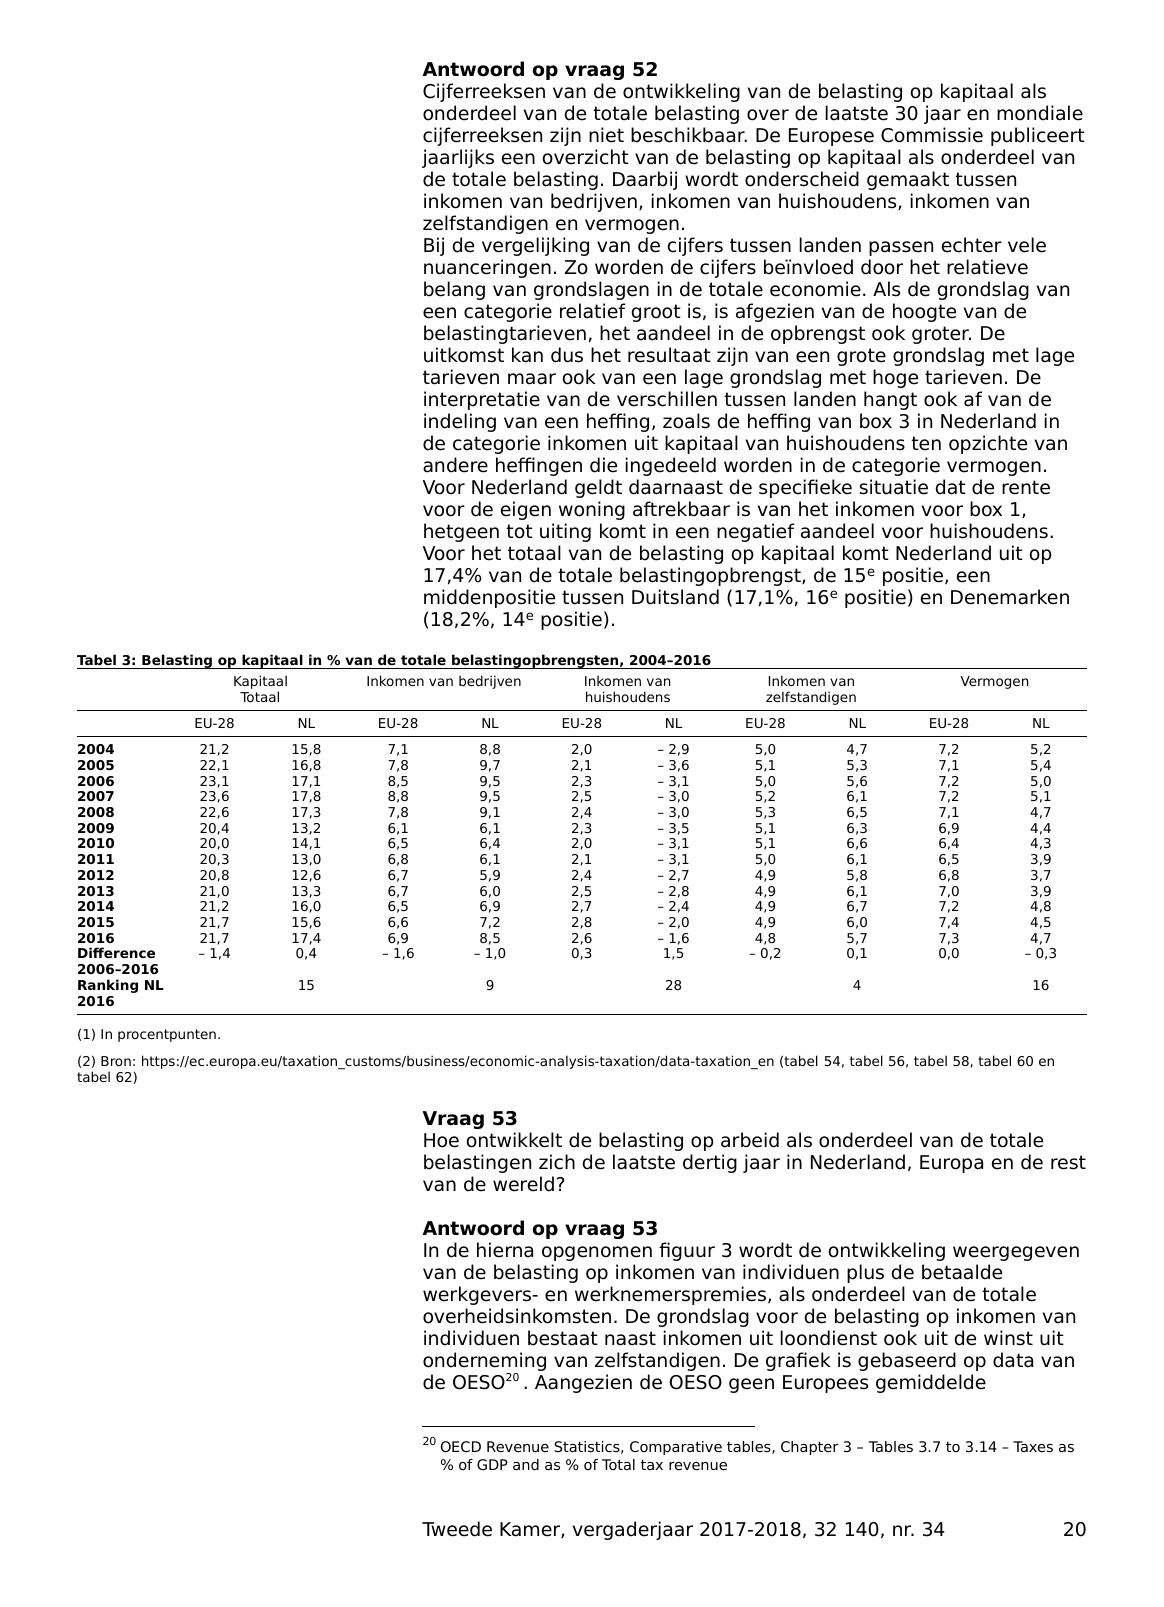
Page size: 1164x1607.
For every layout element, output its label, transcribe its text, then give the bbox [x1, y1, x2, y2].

table_cell – 1,4 [169, 946, 260, 978]
table_cell – 0,2 [719, 946, 811, 978]
table_cell – 2,7 [628, 868, 719, 883]
table_cell 7,2 [903, 899, 995, 915]
table_cell 6,1 [352, 821, 444, 836]
table_cell Vermogen [903, 669, 1087, 710]
table_cell 6,6 [811, 836, 903, 852]
table_cell 7,0 [903, 884, 995, 899]
table_cell 5,1 [719, 836, 811, 852]
text Antwoord op vraag 52 [422, 59, 1087, 81]
table_cell 2004 [77, 737, 168, 758]
table_cell 4,7 [811, 737, 903, 758]
table_cell 6,9 [352, 931, 444, 946]
table_cell 2010 [77, 836, 168, 852]
table_cell EU-28 [352, 711, 444, 736]
table_cell 13,3 [260, 884, 352, 899]
table_cell 7,2 [903, 789, 995, 805]
table_cell 8,8 [352, 789, 444, 805]
table_cell – 1,6 [352, 946, 444, 978]
table_cell 4,8 [995, 899, 1087, 915]
table_cell NL [444, 711, 536, 736]
table_cell 2,1 [536, 852, 627, 868]
text Hoe ontwikkelt de belasting op arbeid als onderdeel van de totale belastingen zich de laatste dertig jaar in Nederland, Europa en de rest van de wereld? [422, 1130, 1087, 1196]
table_cell Ranking NL 2016 [77, 978, 168, 1014]
table_cell 2007 [77, 789, 168, 805]
table_cell 5,0 [719, 737, 811, 758]
table_cell 5,0 [995, 773, 1087, 789]
table_cell 6,1 [811, 789, 903, 805]
table_cell (1) In procentpunten. (2) Bron: https://ec.europa.eu/taxation_customs/business/economic-analysis-taxation/data-taxation_en (tabel 54, tabel 56, tabel 58, tabel 60 en tabel 62) [77, 1015, 1087, 1086]
table_cell 0,3 [536, 946, 627, 978]
table_cell Difference 2006–2016 [77, 946, 168, 978]
table_cell 1,5 [628, 946, 719, 978]
table_cell 2,0 [536, 836, 627, 852]
table_cell 6,5 [352, 836, 444, 852]
table_cell 0,0 [903, 946, 995, 978]
table_cell 7,4 [903, 915, 995, 931]
table_cell NL [811, 711, 903, 736]
table_cell 7,3 [903, 931, 995, 946]
table_cell 21,7 [169, 931, 260, 946]
table_cell 5,7 [811, 931, 903, 946]
table_cell 6,7 [352, 884, 444, 899]
table_cell 17,1 [260, 773, 352, 789]
table_cell 6,1 [811, 852, 903, 868]
table_cell 7,2 [903, 737, 995, 758]
table_cell – 0,3 [995, 946, 1087, 978]
table_cell 2,1 [536, 758, 627, 773]
table_cell [903, 978, 995, 1014]
table_cell 17,3 [260, 805, 352, 821]
table_cell – 3,1 [628, 773, 719, 789]
table_cell – 2,0 [628, 915, 719, 931]
table_cell 15,8 [260, 737, 352, 758]
table_cell 9 [444, 978, 536, 1014]
table_cell 21,0 [169, 884, 260, 899]
table_cell [536, 978, 627, 1014]
table_cell 5,4 [995, 758, 1087, 773]
table_cell 6,1 [811, 884, 903, 899]
table_cell – 1,0 [444, 946, 536, 978]
table_cell 6,0 [444, 884, 536, 899]
table_cell [169, 978, 260, 1014]
table_cell EU-28 [169, 711, 260, 736]
table_cell [77, 711, 168, 736]
table_cell – 2,9 [628, 737, 719, 758]
table_cell 9,1 [444, 805, 536, 821]
table_cell – 3,5 [628, 821, 719, 836]
table_cell 16,8 [260, 758, 352, 773]
table_cell 2005 [77, 758, 168, 773]
table_cell – 3,1 [628, 836, 719, 852]
table_cell 20,3 [169, 852, 260, 868]
table_cell – 3,0 [628, 805, 719, 821]
table_cell 4,9 [719, 915, 811, 931]
table_cell 20,8 [169, 868, 260, 883]
table_cell 6,4 [903, 836, 995, 852]
table_cell 2,3 [536, 821, 627, 836]
table_cell 22,6 [169, 805, 260, 821]
table_cell 8,8 [444, 737, 536, 758]
table_cell – 3,1 [628, 852, 719, 868]
table_cell – 3,6 [628, 758, 719, 773]
table_cell 6,0 [811, 915, 903, 931]
table_cell 6,6 [352, 915, 444, 931]
table_cell – 1,6 [628, 931, 719, 946]
table_cell 4,9 [719, 884, 811, 899]
table_cell 0,1 [811, 946, 903, 978]
text Vraag 53 [422, 1108, 1087, 1130]
table_cell 2009 [77, 821, 168, 836]
table_cell 23,1 [169, 773, 260, 789]
table_cell 16 [995, 978, 1087, 1014]
table_cell 0,4 [260, 946, 352, 978]
table_cell 2,8 [536, 915, 627, 931]
table_cell 6,5 [352, 899, 444, 915]
table_cell 6,1 [444, 852, 536, 868]
table_cell 5,2 [995, 737, 1087, 758]
table_cell 17,4 [260, 931, 352, 946]
table_cell 4,4 [995, 821, 1087, 836]
table_cell 2,0 [536, 737, 627, 758]
table_cell 15 [260, 978, 352, 1014]
table_cell 21,2 [169, 737, 260, 758]
table_cell 5,3 [719, 805, 811, 821]
table_cell 3,9 [995, 884, 1087, 899]
table_cell 7,1 [903, 758, 995, 773]
table_cell 7,2 [444, 915, 536, 931]
table_cell 8,5 [444, 931, 536, 946]
table_cell Kapitaal Totaal [169, 669, 352, 710]
table_cell Inkomen van bedrijven [352, 669, 536, 710]
table_cell 4,5 [995, 915, 1087, 931]
table_cell 5,8 [811, 868, 903, 883]
table_cell 20,0 [169, 836, 260, 852]
table_cell 5,0 [719, 852, 811, 868]
table_cell 4 [811, 978, 903, 1014]
table_cell 2,3 [536, 773, 627, 789]
table_cell EU-28 [903, 711, 995, 736]
table_cell – 3,0 [628, 789, 719, 805]
table_cell Inkomen van huishoudens [536, 669, 719, 710]
text OECD Revenue Statistics, Comparative tables, Chapter 3 – Tables 3.7 to 3.14 – Taxes as % of GDP and as % of Total tax revenue [422, 1435, 1087, 1474]
table_cell 4,3 [995, 836, 1087, 852]
table_cell 7,1 [903, 805, 995, 821]
table_cell 7,2 [903, 773, 995, 789]
table_cell 22,1 [169, 758, 260, 773]
table_cell [719, 978, 811, 1014]
table_cell 5,1 [719, 821, 811, 836]
table_cell 20,4 [169, 821, 260, 836]
table_cell 7,8 [352, 758, 444, 773]
table_cell 28 [628, 978, 719, 1014]
table_cell 21,2 [169, 899, 260, 915]
table_cell 2,5 [536, 884, 627, 899]
table_cell 17,8 [260, 789, 352, 805]
table_cell 2008 [77, 805, 168, 821]
table_cell 6,1 [444, 821, 536, 836]
table_cell 5,0 [719, 773, 811, 789]
table_header Tabel 3: Belasting op kapitaal in % van de totale belastingopbrengsten, 2004–2016 [77, 653, 1087, 668]
table_cell 16,0 [260, 899, 352, 915]
table_cell 8,5 [352, 773, 444, 789]
table_cell 6,8 [352, 852, 444, 868]
table_cell 2,6 [536, 931, 627, 946]
table_cell 4,9 [719, 899, 811, 915]
table_cell 15,6 [260, 915, 352, 931]
table_cell 2016 [77, 931, 168, 946]
table_cell 4,8 [719, 931, 811, 946]
table_cell 6,7 [352, 868, 444, 883]
table_cell 9,5 [444, 789, 536, 805]
table_cell – 2,4 [628, 899, 719, 915]
table_cell NL [260, 711, 352, 736]
table_cell 2006 [77, 773, 168, 789]
table_cell EU-28 [536, 711, 627, 736]
text Antwoord op vraag 53 [422, 1218, 1087, 1240]
table_cell 7,1 [352, 737, 444, 758]
table_cell [352, 978, 444, 1014]
table_cell 6,9 [903, 821, 995, 836]
table_cell 6,9 [444, 899, 536, 915]
table_cell 23,6 [169, 789, 260, 805]
text Cijferreeksen van de ontwikkeling van de belasting op kapitaal als onderdeel van de totale belasting over de laatste 30 jaar en mondiale cijferreeksen zijn niet beschikbaar. De Europese Commissie publiceert jaarlijks een overzicht van de belasting op kapitaal als onderdeel van de totale belasting. Daarbij wordt onderscheid gemaakt tussen inkomen van bedrijven, inkomen van huishoudens, inkomen van zelfstandigen en vermogen. [422, 81, 1087, 235]
table_cell 2013 [77, 884, 168, 899]
table_cell 6,5 [903, 852, 995, 868]
table_cell 5,1 [995, 789, 1087, 805]
table_cell 6,4 [444, 836, 536, 852]
table_cell NL [995, 711, 1087, 736]
table_cell 13,0 [260, 852, 352, 868]
table_cell 14,1 [260, 836, 352, 852]
table_cell 4,7 [995, 931, 1087, 946]
table_cell 2,7 [536, 899, 627, 915]
table_cell 2012 [77, 868, 168, 883]
table_cell 5,2 [719, 789, 811, 805]
table_cell 12,6 [260, 868, 352, 883]
table_cell 5,6 [811, 773, 903, 789]
table_cell 2015 [77, 915, 168, 931]
table_cell 5,3 [811, 758, 903, 773]
table_cell 7,8 [352, 805, 444, 821]
table_cell 6,8 [903, 868, 995, 883]
table_cell 3,7 [995, 868, 1087, 883]
table_cell 21,7 [169, 915, 260, 931]
table_cell – 2,8 [628, 884, 719, 899]
table_cell 5,1 [719, 758, 811, 773]
table_cell 6,5 [811, 805, 903, 821]
table_cell 13,2 [260, 821, 352, 836]
table_cell NL [628, 711, 719, 736]
table_cell 4,7 [995, 805, 1087, 821]
text In de hierna opgenomen figuur 3 wordt de ontwikkeling weergegeven van de belasting op inkomen van individuen plus de betaalde werkgevers- en werknemerspremies, als onderdeel van de totale overheidsinkomsten. De grondslag voor de belasting op inkomen van individuen bestaat naast inkomen uit loondienst ook uit de winst uit onderneming van zelfstandigen. De grafiek is gebaseerd op data van de OESO. Aangezien de OESO geen Europees gemiddelde [422, 1240, 1087, 1394]
table_cell 6,7 [811, 899, 903, 915]
table_cell 3,9 [995, 852, 1087, 868]
table_cell EU-28 [719, 711, 811, 736]
table_cell 2,5 [536, 789, 627, 805]
table_cell [77, 669, 168, 710]
table_cell 9,5 [444, 773, 536, 789]
table_cell Inkomen van zelfstandigen [719, 669, 903, 710]
table_cell 4,9 [719, 868, 811, 883]
table_cell 2,4 [536, 868, 627, 883]
table_cell 2,4 [536, 805, 627, 821]
table_cell 5,9 [444, 868, 536, 883]
table_cell 2014 [77, 899, 168, 915]
table_cell 6,3 [811, 821, 903, 836]
table_cell 2011 [77, 852, 168, 868]
table_cell 9,7 [444, 758, 536, 773]
text Bij de vergelijking van de cijfers tussen landen passen echter vele nuanceringen. Zo worden de cijfers beïnvloed door het relatieve belang van grondslagen in de totale economie. Als de grondslag van een categorie relatief groot is, is afgezien van de hoogte van de belastingtarieven, het aandeel in de opbrengst ook groter. De uitkomst kan dus het resultaat zijn van een grote grondslag met lage tarieven maar ook van een lage grondslag met hoge tarieven. De interpretatie van de verschillen tussen landen hangt ook af van de indeling van een heffing, zoals de heffing van box 3 in Nederland in de categorie inkomen uit kapitaal van huishoudens ten opzichte van andere heffingen die ingedeeld worden in de categorie vermogen. Voor Nederland geldt daarnaast de specifieke situatie dat de rente voor de eigen woning aftrekbaar is van het inkomen voor box 1, hetgeen tot uiting komt in een negatief aandeel voor huishoudens. Voor het totaal van de belasting op kapitaal komt Nederland uit op 17,4% van de totale belastingopbrengst, de 15e positie, een middenpositie tussen Duitsland (17,1%, 16e positie) en Denemarken (18,2%, 14e positie). [422, 235, 1087, 631]
